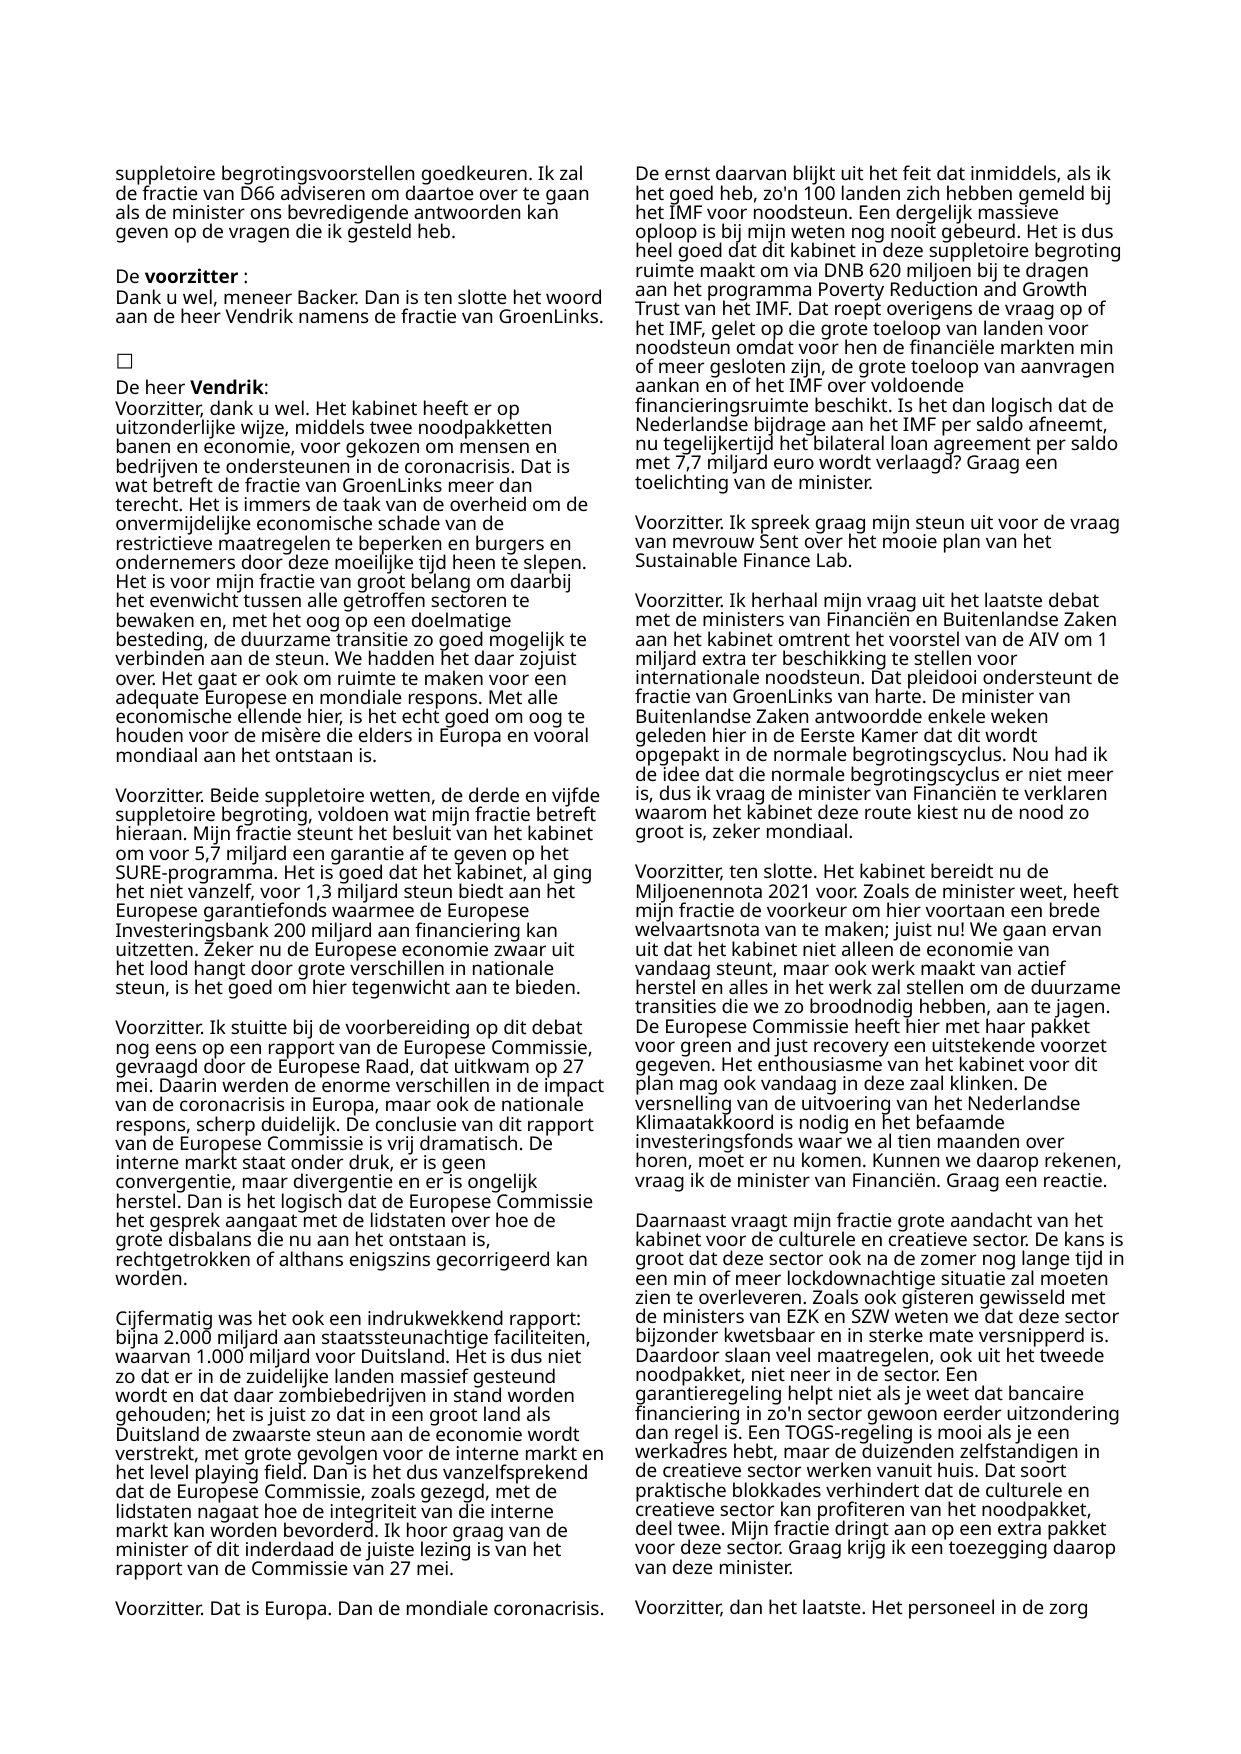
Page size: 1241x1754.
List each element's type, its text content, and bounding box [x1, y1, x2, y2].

text Voorzitter. Beide suppletoire wetten, de derde en vijfde suppletoire begroting, voldoen wat mijn fractie betreft hieraan. Mijn fractie steunt het besluit van het kabinet om voor 5,7 miljard een garantie af te geven op het SURE-programma. Het is goed dat het kabinet, al ging het niet vanzelf, voor 1,3 miljard steun biedt aan het Europese garantiefonds waarmee de Europese Investeringsbank 200 miljard aan financiering kan uitzetten. Zeker nu de Europese economie zwaar uit het lood hangt door grote verschillen in nationale steun, is het goed om hier tegenwicht aan te bieden. [115, 787, 605, 999]
text ⬜ [115, 348, 605, 374]
text Voorzitter. Ik stuitte bij de voorbereiding op dit debat nog eens op een rapport van de Europese Commissie, gevraagd door de Europese Raad, dat uitkwam op 27 mei. Daarin werden de enorme verschillen in de impact van de coronacrisis in Europa, maar ook de nationale respons, scherp duidelijk. De conclusie van dit rapport van de Europese Commissie is vrij dramatisch. De interne markt staat onder druk, er is geen convergentie, maar divergentie en er is ongelijk herstel. Dan is het logisch dat de Europese Commissie het gesprek aangaat met de lidstaten over hoe de grote disbalans die nu aan het ontstaan is, rechtgetrokken of althans enigszins gecorrigeerd kan worden. [115, 1019, 605, 1289]
text Voorzitter, dank u wel. Het kabinet heeft er op uitzonderlijke wijze, middels twee noodpakketten banen en economie, voor gekozen om mensen en bedrijven te ondersteunen in de coronacrisis. Dat is wat betreft de fractie van GroenLinks meer dan terecht. Het is immers de taak van de overheid om de onvermijdelijke economische schade van de restrictieve maatregelen te beperken en burgers en ondernemers door deze moeilijke tijd heen te slepen. Het is voor mijn fractie van groot belang om daarbij het evenwicht tussen alle getroffen sectoren te bewaken en, met het oog op een doelmatige besteding, de duurzame transitie zo goed mogelijk te verbinden aan de steun. We hadden het daar zojuist over. Het gaat er ook om ruimte te maken voor een adequate Europese en mondiale respons. Met alle economische ellende hier, is het echt goed om oog te houden voor de misère die elders in Europa en vooral mondiaal aan het ontstaan is. [115, 400, 605, 766]
text Daarnaast vraagt mijn fractie grote aandacht van het kabinet voor de culturele en creatieve sector. De kans is groot dat deze sector ook na de zomer nog lange tijd in een min of meer lockdownachtige situatie zal moeten zien te overleveren. Zoals ook gisteren gewisseld met de ministers van EZK en SZW weten we dat deze sector bijzonder kwetsbaar en in sterke mate versnipperd is. Daardoor slaan veel maatregelen, ook uit het tweede noodpakket, niet neer in de sector. Een garantieregeling helpt niet als je weet dat bancaire financiering in zo'n sector gewoon eerder uitzondering dan regel is. Een TOGS-regeling is mooi als je een werkadres hebt, maar de duizenden zelfstandigen in de creatieve sector werken vanuit huis. Dat soort praktische blokkades verhindert dat de culturele en creatieve sector kan profiteren van het noodpakket, deel twee. Mijn fractie dringt aan op een extra pakket voor deze sector. Graag krijg ik een toezegging daarop van deze minister. [635, 1212, 1125, 1578]
text Voorzitter. Dat is Europa. Dan de mondiale coronacrisis. [115, 1600, 605, 1620]
text Voorzitter, ten slotte. Het kabinet bereidt nu de Miljoenennota 2021 voor. Zoals de minister weet, heeft mijn fractie de voorkeur om hier voortaan een brede welvaartsnota van te maken; juist nu! We gaan ervan uit dat het kabinet niet alleen de economie van vandaag steunt, maar ook werk maakt van actief herstel en alles in het werk zal stellen om de duurzame transities die we zo broodnodig hebben, aan te jagen. De Europese Commissie heeft hier met haar pakket voor green and just recovery een uitstekende voorzet gegeven. Het enthousiasme van het kabinet voor dit plan mag ook vandaag in deze zaal klinken. De versnelling van de uitvoering van het Nederlandse Klimaatakkoord is nodig en het befaamde investeringsfonds waar we al tien maanden over horen, moet er nu komen. Kunnen we daarop rekenen, vraag ik de minister van Financiën. Graag een reactie. [635, 863, 1125, 1191]
text Cijfermatig was het ook een indrukwekkend rapport: bijna 2.000 miljard aan staatssteunachtige faciliteiten, waarvan 1.000 miljard voor Duitsland. Het is dus niet zo dat er in de zuidelijke landen massief gesteund wordt en dat daar zombiebedrijven in stand worden gehouden; het is juist zo dat in een groot land als Duitsland de zwaarste steun aan de economie wordt verstrekt, met grote gevolgen voor de interne markt en het level playing field. Dan is het dus vanzelfsprekend dat de Europese Commissie, zoals gezegd, met de lidstaten nagaat hoe de integriteit van die interne markt kan worden bevorderd. Ik hoor graag van de minister of dit inderdaad de juiste lezing is van het rapport van de Commissie van 27 mei. [115, 1310, 605, 1580]
text Voorzitter. Ik spreek graag mijn steun uit voor de vraag van mevrouw Sent over het mooie plan van het Sustainable Finance Lab. [635, 514, 1125, 571]
text De voorzitter : [115, 263, 605, 289]
text Voorzitter. Ik herhaal mijn vraag uit het laatste debat met de ministers van Financiën en Buitenlandse Zaken aan het kabinet omtrent het voorstel van de AIV om 1 miljard extra ter beschikking te stellen voor internationale noodsteun. Dat pleidooi ondersteunt de fractie van GroenLinks van harte. De minister van Buitenlandse Zaken antwoordde enkele weken geleden hier in de Eerste Kamer dat dit wordt opgepakt in de normale begrotingscyclus. Nou had ik de idee dat die normale begrotingscyclus er niet meer is, dus ik vraag de minister van Financiën te verklaren waarom het kabinet deze route kiest nu de nood zo groot is, zeker mondiaal. [635, 592, 1125, 843]
text De heer Vendrik: [115, 374, 605, 400]
text De ernst daarvan blijkt uit het feit dat inmiddels, als ik het goed heb, zo'n 100 landen zich hebben gemeld bij het IMF voor noodsteun. Een dergelijk massieve oploop is bij mijn weten nog nooit gebeurd. Het is dus heel goed dat dit kabinet in deze suppletoire begroting ruimte maakt om via DNB 620 miljoen bij te dragen aan het programma Poverty Reduction and Growth Trust van het IMF. Dat roept overigens de vraag op of het IMF, gelet op die grote toeloop van landen voor noodsteun omdat voor hen de financiële markten min of meer gesloten zijn, de grote toeloop van aanvragen aankan en of het IMF over voldoende financieringsruimte beschikt. Is het dan logisch dat de Nederlandse bijdrage aan het IMF per saldo afneemt, nu tegelijkertijd het bilateral loan agreement per saldo met 7,7 miljard euro wordt verlaagd? Graag een toelichting van de minister. [635, 165, 1125, 493]
text suppletoire begrotingsvoorstellen goedkeuren. Ik zal de fractie van D66 adviseren om daartoe over te gaan als de minister ons bevredigende antwoorden kan geven op de vragen die ik gesteld heb. [115, 165, 605, 242]
text Dank u wel, meneer Backer. Dan is ten slotte het woord aan de heer Vendrik namens de fractie van GroenLinks. [115, 289, 605, 327]
text Voorzitter, dan het laatste. Het personeel in de zorg [635, 1599, 1125, 1618]
